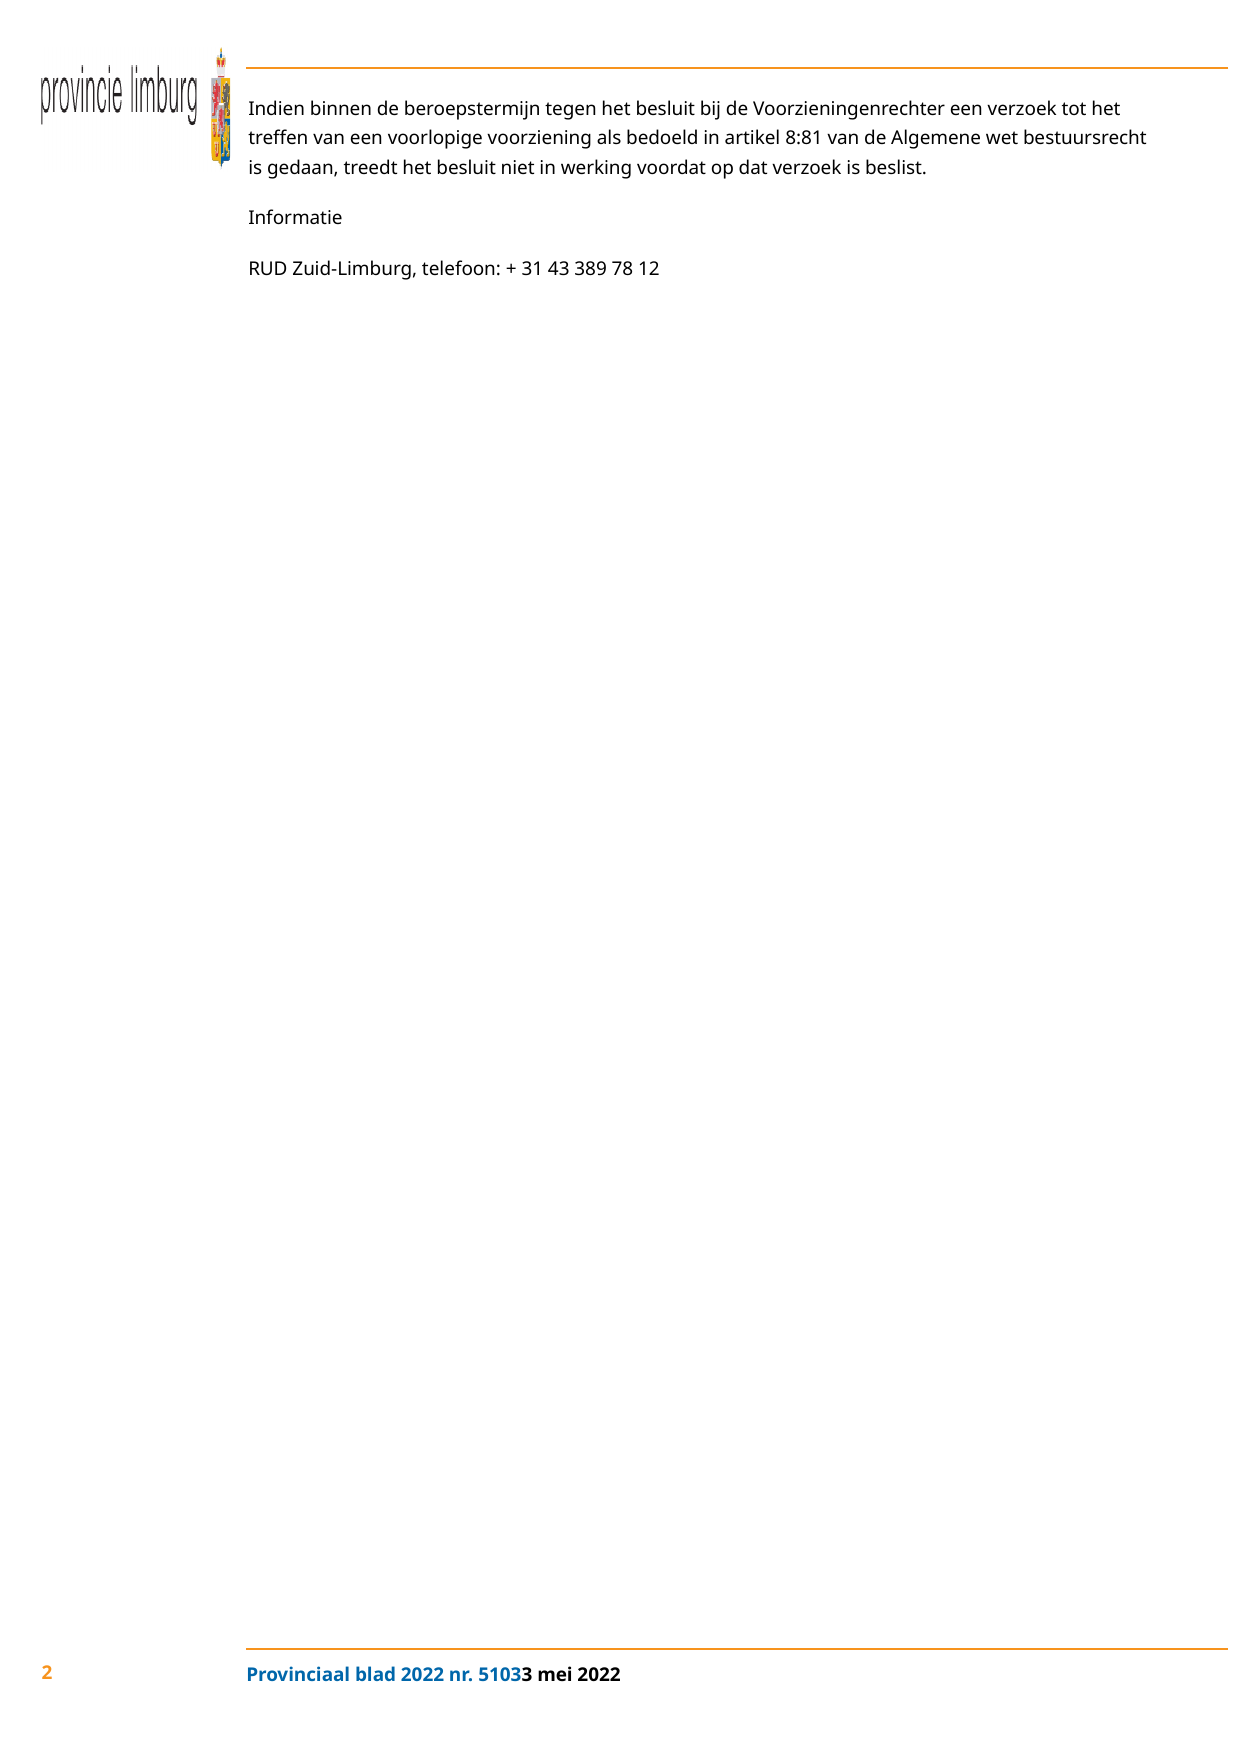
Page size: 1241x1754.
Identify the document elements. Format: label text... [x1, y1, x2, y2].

text Indien binnen de beroepstermijn tegen het besluit bij de Voorzieningenrechter een verzoek tot het treffen van een voorlopige voorziening als bedoeld in artikel 8:81 van de Algemene wet bestuursrecht is gedaan, treedt het besluit niet in werking voordat op dat verzoek is beslist. [248, 95, 1152, 180]
text Informatie [248, 204, 1152, 230]
text RUD Zuid-Limburg, telefoon: + 31 43 389 78 12 [248, 255, 1152, 281]
picture [41, 47, 231, 172]
